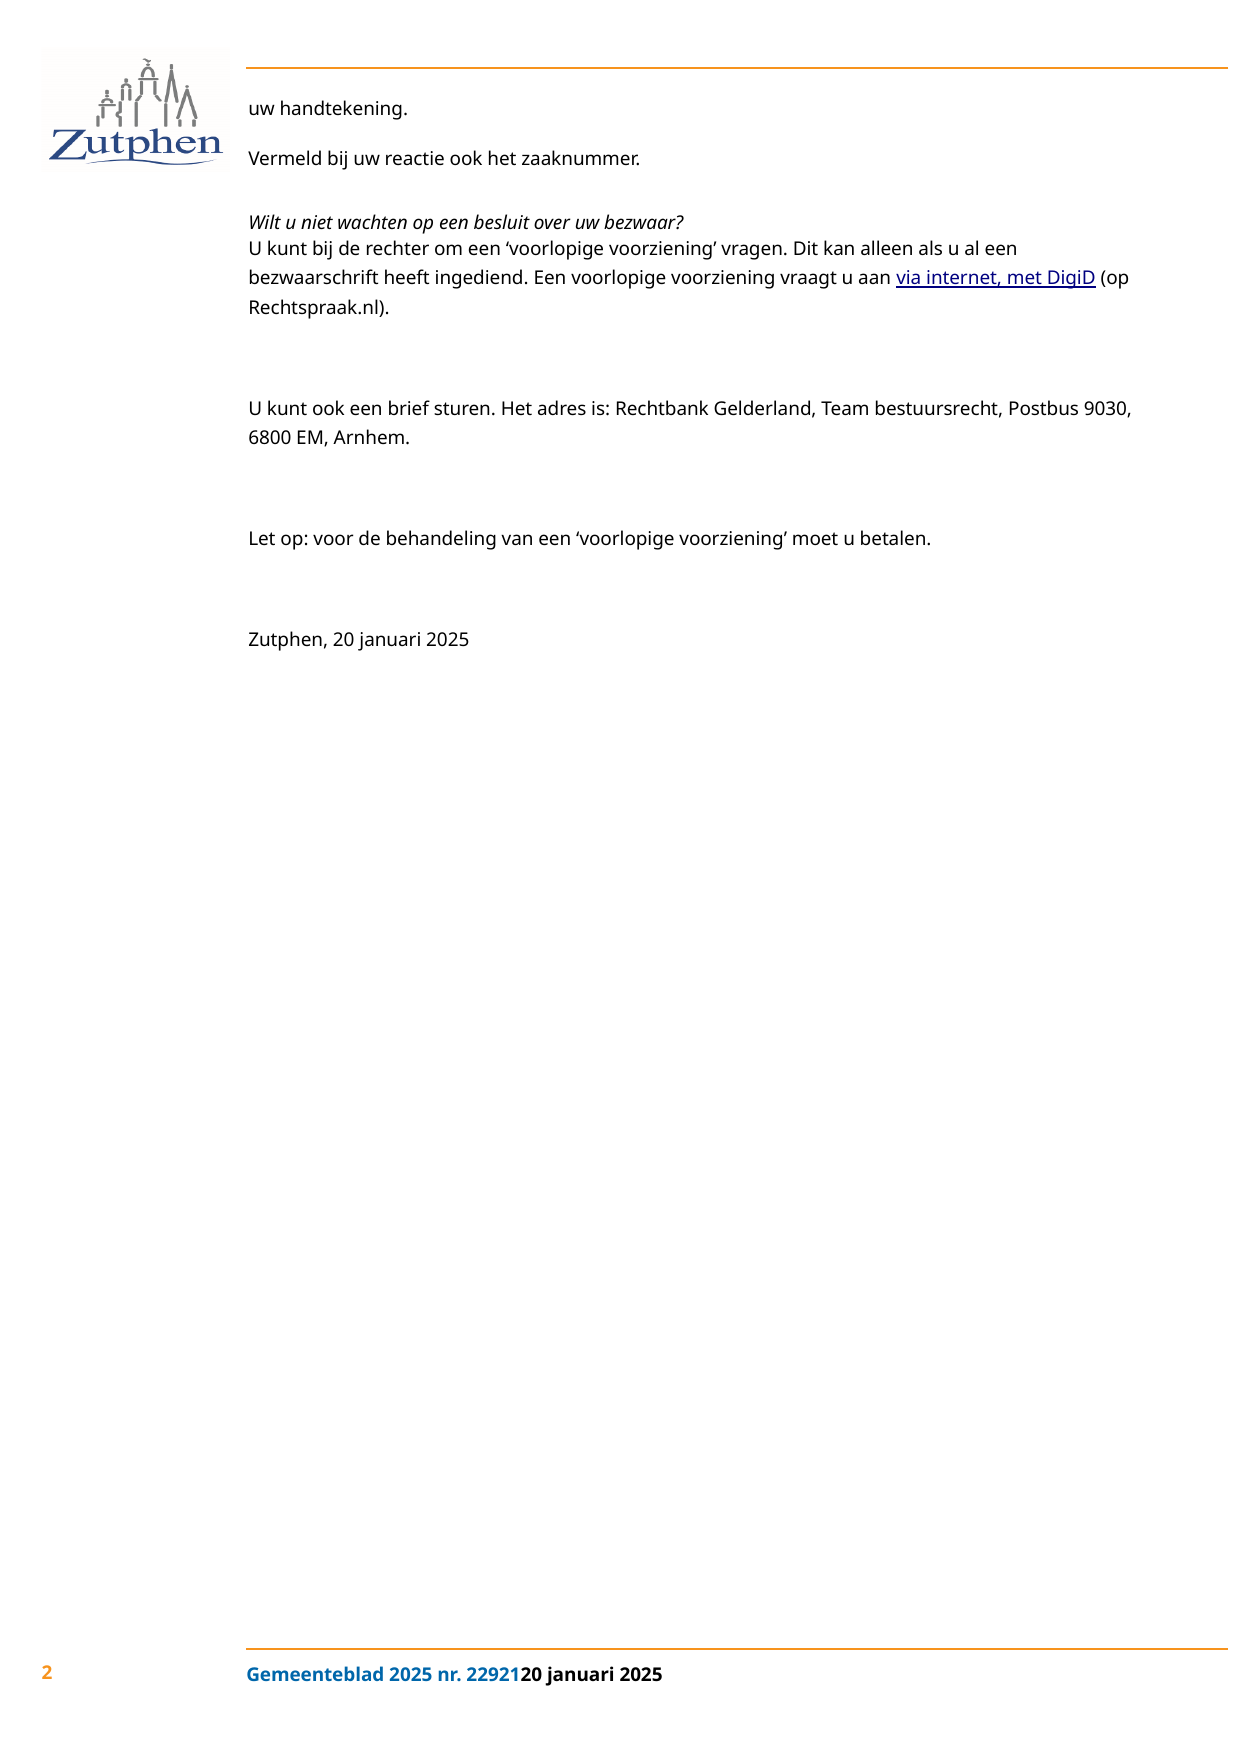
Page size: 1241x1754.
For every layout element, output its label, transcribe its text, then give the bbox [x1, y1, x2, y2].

picture [41, 47, 231, 172]
text Zutphen, 20 januari 2025 [248, 626, 1152, 652]
text U kunt ook een brief sturen. Het adres is: Rechtbank Gelderland, Team bestuursrecht, Postbus 9030, 6800 EM, Arnhem. [248, 395, 1152, 450]
text Wilt u niet wachten op een besluit over uw bezwaar? [248, 209, 1152, 235]
text Vermeld bij uw reactie ook het zaaknummer. [248, 145, 1152, 171]
text U kunt bij de rechter om een ‘voorlopige voorziening’ vragen. Dit kan alleen als u al een bezwaarschrift heeft ingediend. Een voorlopige voorziening vraagt u aan via internet, met DigiD (op Rechtspraak.nl). [248, 235, 1152, 320]
text Let op: voor de behandeling van een ‘voorlopige voorziening’ moet u betalen. [248, 525, 1152, 551]
text uw handtekening. [248, 95, 1152, 121]
